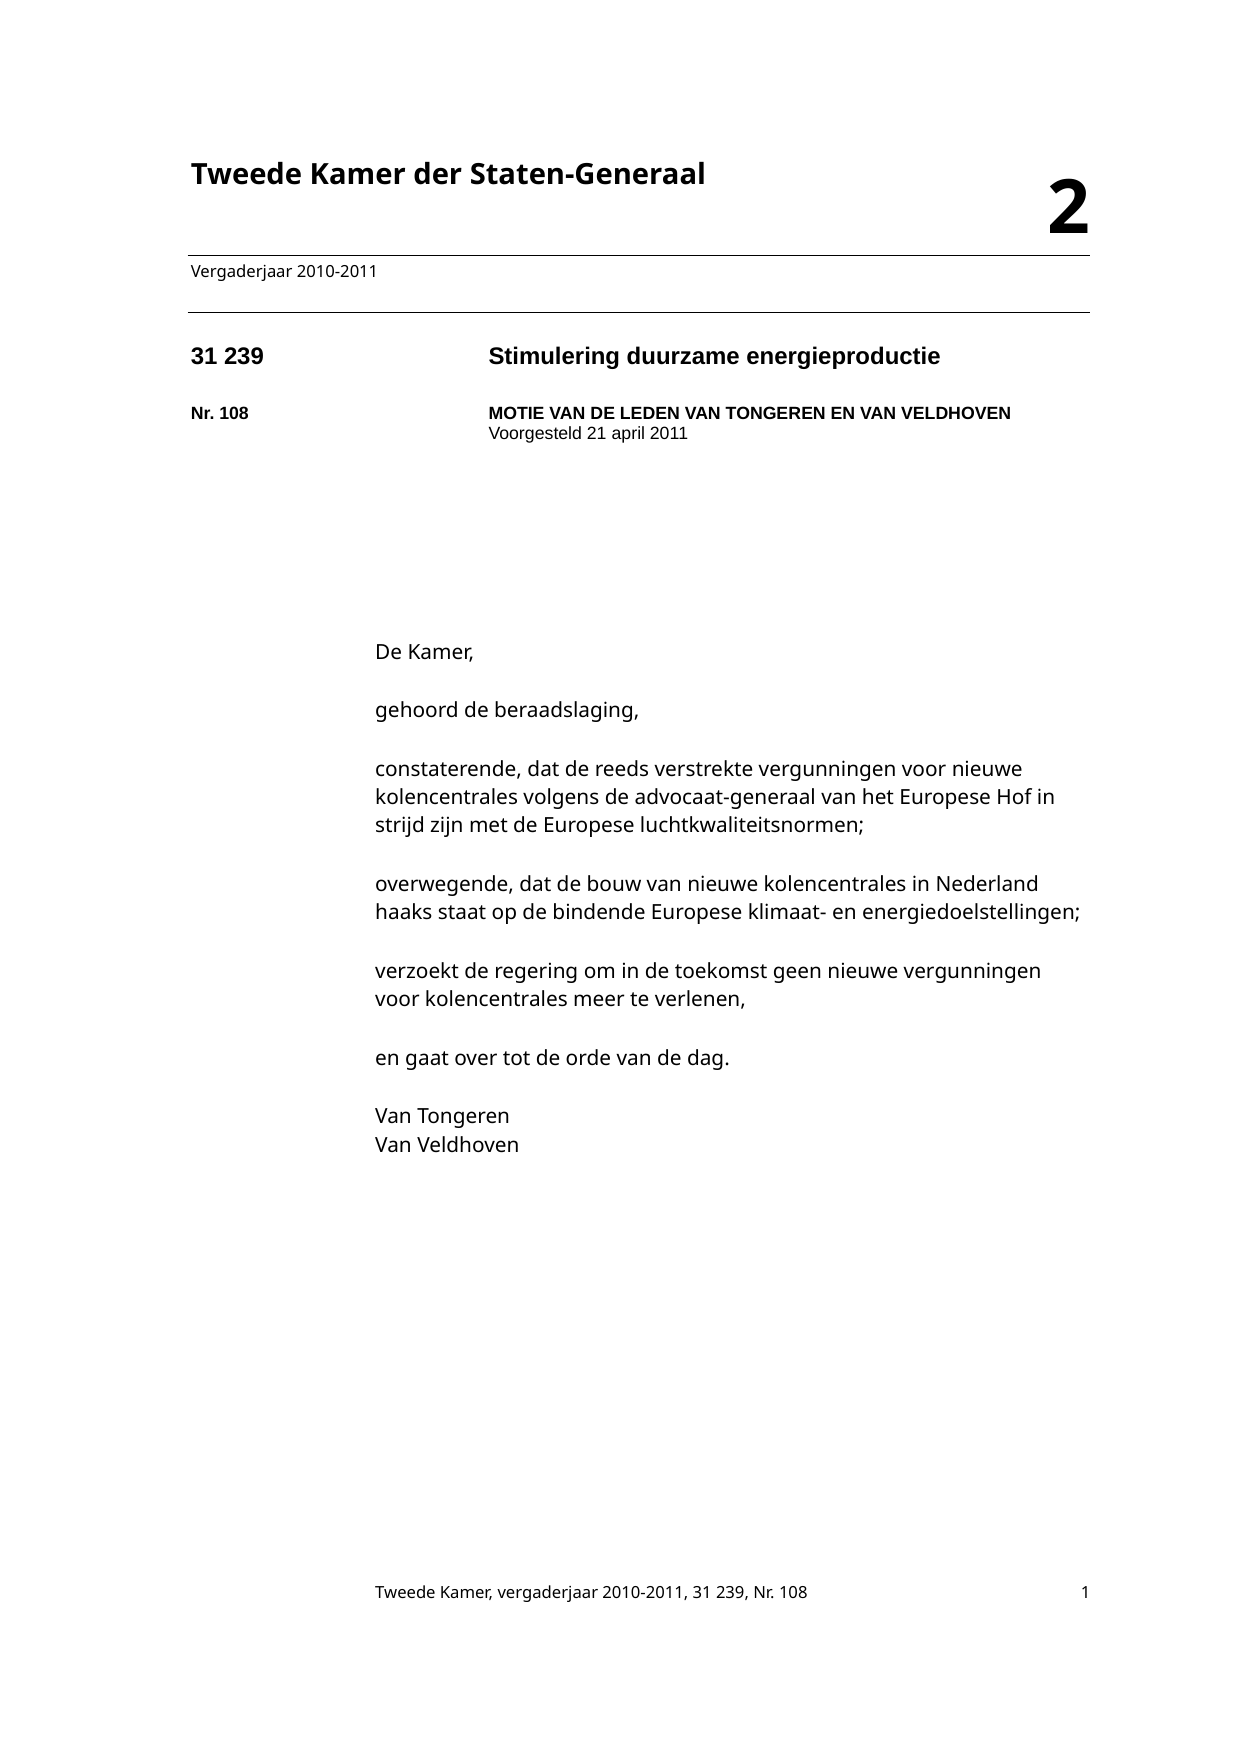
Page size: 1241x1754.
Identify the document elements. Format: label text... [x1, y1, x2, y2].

text De Kamer, [375, 637, 1090, 665]
text Van Tongeren [375, 1101, 1090, 1130]
text Van Veldhoven [375, 1130, 1090, 1158]
text overwegende, dat de bouw van nieuwe kolencentrales in Nederland haaks staat op de bindende Europese klimaat- en energiedoelstellingen; [375, 869, 1090, 926]
table_cell [485, 313, 1090, 339]
table_cell Stimulering duurzame energieproductie [485, 339, 1090, 399]
text verzoekt de regering om in de toekomst geen nieuwe vergunningen voor kolencentrales meer te verlenen, [375, 956, 1090, 1013]
text gehoord de beraadslaging, [375, 695, 1090, 724]
table_cell [485, 256, 1090, 312]
table_header 2 [910, 150, 1090, 255]
text constaterende, dat de reeds verstrekte vergunningen voor nieuwe kolencentrales volgens de advocaat-generaal van het Europese Hof in strijd zijn met de Europese luchtkwaliteitsnormen; [375, 754, 1090, 839]
table_cell Nr. 108 [188, 399, 485, 518]
table_cell MOTIE VAN DE LEDEN VAN TONGEREN EN VAN VELDHOVEN Voorgesteld 21 april 2011 [485, 399, 1090, 518]
table_header Tweede Kamer der Staten-Generaal [188, 150, 909, 255]
table_cell [188, 313, 485, 339]
table_cell 31 239 [188, 339, 485, 399]
text en gaat over tot de orde van de dag. [375, 1043, 1090, 1071]
table_cell Vergaderjaar 2010-2011 [188, 256, 485, 312]
